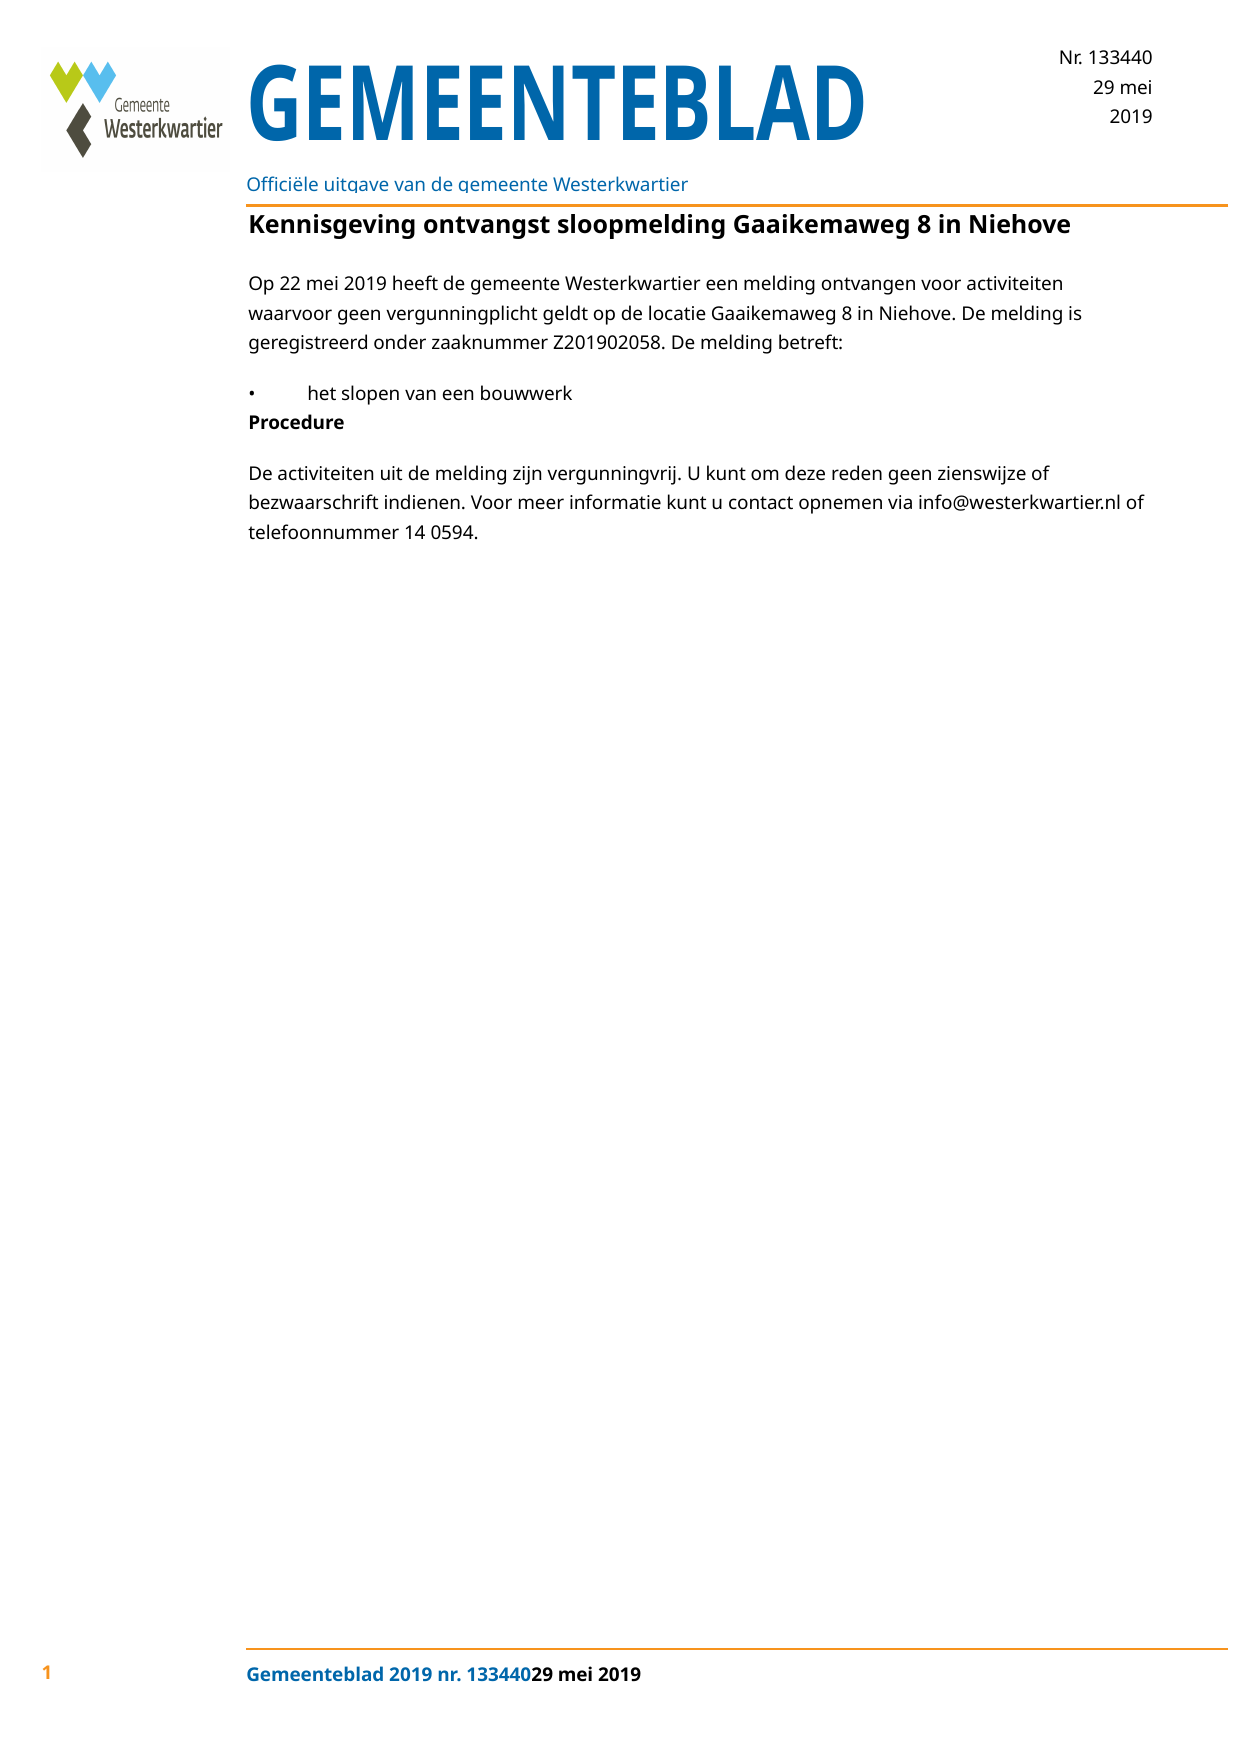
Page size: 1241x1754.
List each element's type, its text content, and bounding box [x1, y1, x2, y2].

text Op 22 mei 2019 heeft de gemeente Westerkwartier een melding ontvangen voor activiteiten waarvoor geen vergunningplicht geldt op de locatie Gaaikemaweg 8 in Niehove. De melding is geregistreerd onder zaaknummer Z201902058. De melding betreft: [248, 270, 1152, 355]
picture [41, 47, 231, 172]
text De activiteiten uit de melding zijn vergunningvrij. U kunt om deze reden geen zienswijze of bezwaarschrift indienen. Voor meer informatie kunt u contact opnemen via info@westerkwartier.nl of telefoonnummer 14 0594. [248, 460, 1152, 545]
list het slopen van een bouwwerk [248, 380, 1152, 406]
text Kennisgeving ontvangst sloopmelding Gaaikemaweg 8 in Niehove [248, 207, 1152, 241]
text Procedure [248, 409, 1152, 435]
